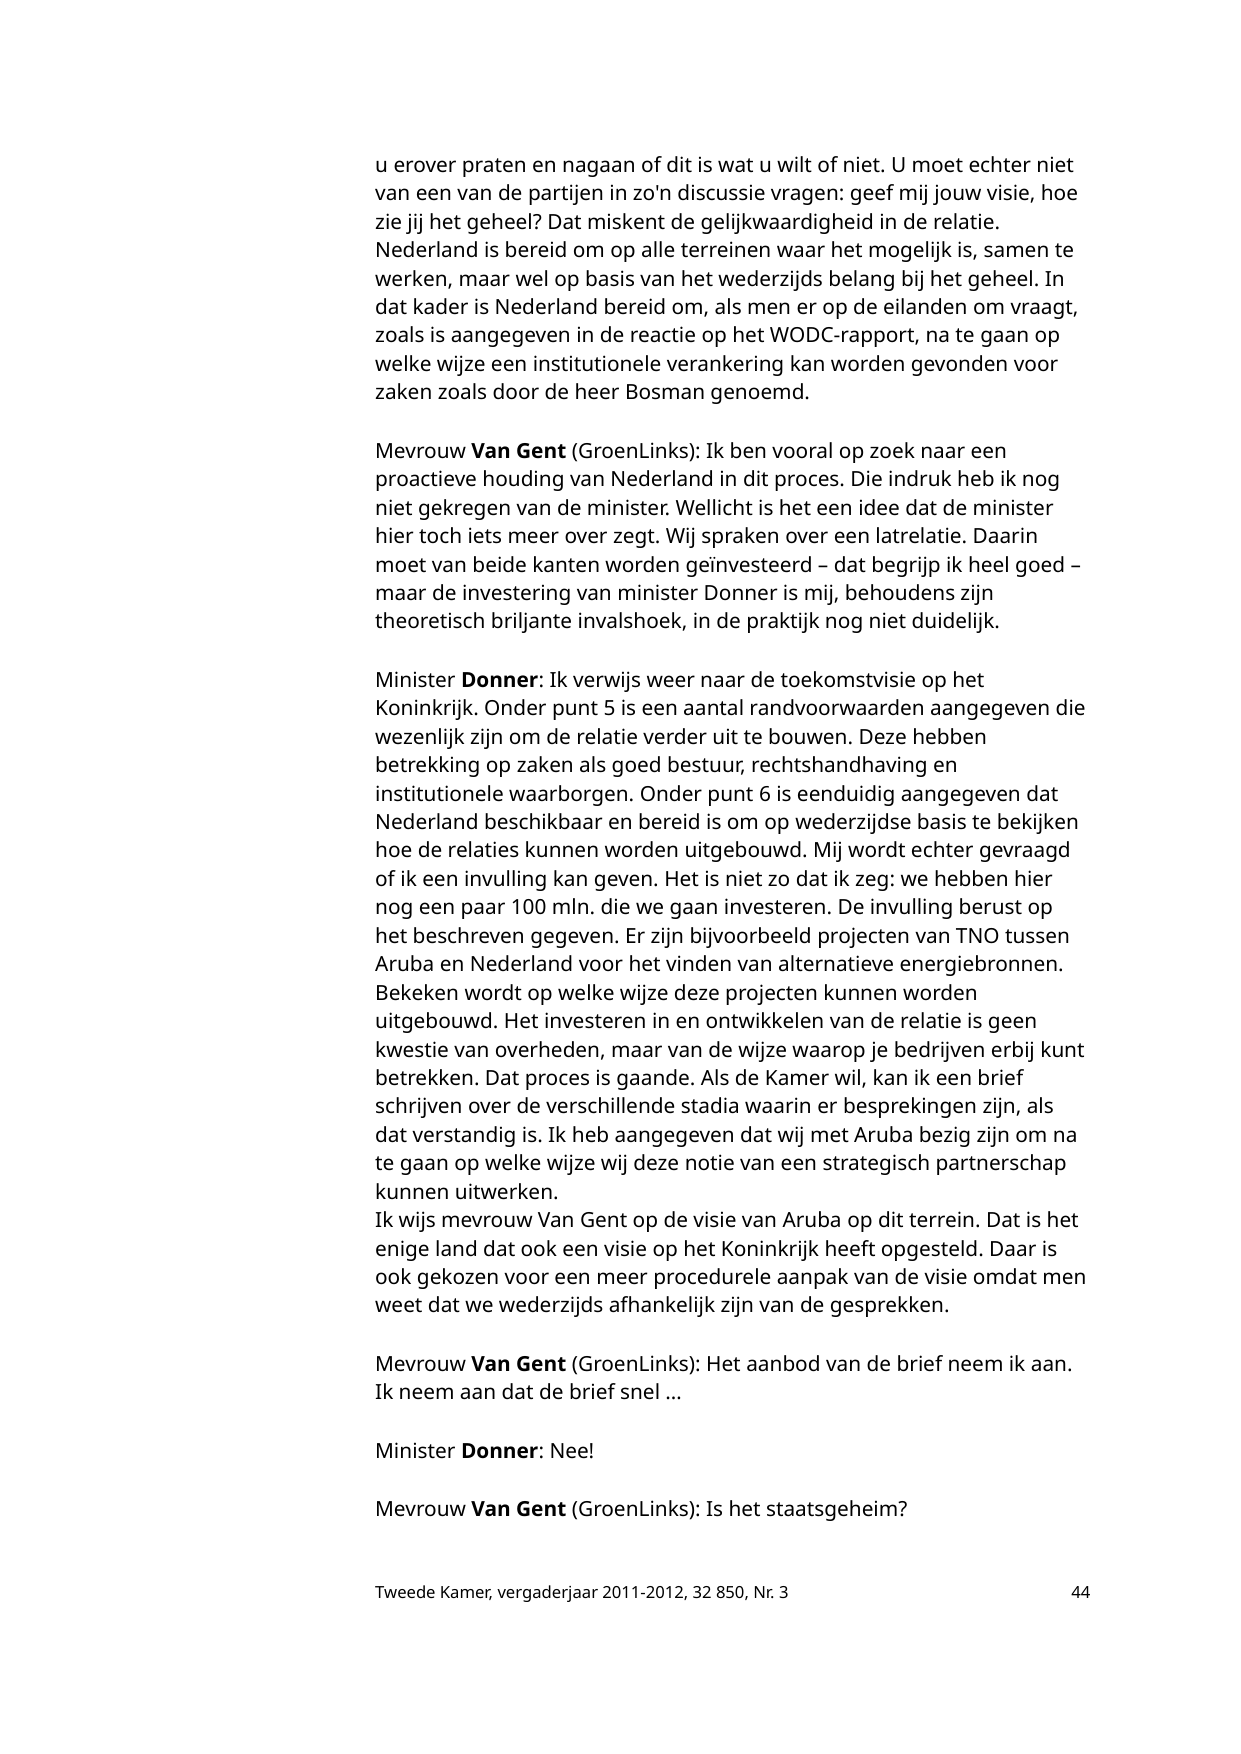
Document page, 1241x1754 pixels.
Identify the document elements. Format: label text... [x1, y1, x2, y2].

text Mevrouw Van Gent (GroenLinks): Het aanbod van de brief neem ik aan. Ik neem aan dat de brief snel … [375, 1349, 1090, 1406]
text Ik wijs mevrouw Van Gent op de visie van Aruba op dit terrein. Dat is het enige land dat ook een visie op het Koninkrijk heeft opgesteld. Daar is ook gekozen voor een meer procedurele aanpak van de visie omdat men weet dat we wederzijds afhankelijk zijn van de gesprekken. [375, 1205, 1090, 1319]
text Minister Donner: Nee! [375, 1436, 1090, 1464]
text u erover praten en nagaan of dit is wat u wilt of niet. U moet echter niet van een van de partijen in zo'n discussie vragen: geef mij jouw visie, hoe zie jij het geheel? Dat miskent de gelijkwaardigheid in de relatie. Nederland is bereid om op alle terreinen waar het mogelijk is, samen te werken, maar wel op basis van het wederzijds belang bij het geheel. In dat kader is Nederland bereid om, als men er op de eilanden om vraagt, zoals is aangegeven in de reactie op het WODC-rapport, na te gaan op welke wijze een institutionele verankering kan worden gevonden voor zaken zoals door de heer Bosman genoemd. [375, 150, 1090, 406]
text Mevrouw Van Gent (GroenLinks): Ik ben vooral op zoek naar een proactieve houding van Nederland in dit proces. Die indruk heb ik nog niet gekregen van de minister. Wellicht is het een idee dat de minister hier toch iets meer over zegt. Wij spraken over een latrelatie. Daarin moet van beide kanten worden geïnvesteerd – dat begrijp ik heel goed – maar de investering van minister Donner is mij, behoudens zijn theoretisch briljante invalshoek, in de praktijk nog niet duidelijk. [375, 436, 1090, 635]
text Minister Donner: Ik verwijs weer naar de toekomstvisie op het Koninkrijk. Onder punt 5 is een aantal randvoorwaarden aangegeven die wezenlijk zijn om de relatie verder uit te bouwen. Deze hebben betrekking op zaken als goed bestuur, rechtshandhaving en institutionele waarborgen. Onder punt 6 is eenduidig aangegeven dat Nederland beschikbaar en bereid is om op wederzijdse basis te bekijken hoe de relaties kunnen worden uitgebouwd. Mij wordt echter gevraagd of ik een invulling kan geven. Het is niet zo dat ik zeg: we hebben hier nog een paar 100 mln. die we gaan investeren. De invulling berust op het beschreven gegeven. Er zijn bijvoorbeeld projecten van TNO tussen Aruba en Nederland voor het vinden van alternatieve energiebronnen. Bekeken wordt op welke wijze deze projecten kunnen worden uitgebouwd. Het investeren in en ontwikkelen van de relatie is geen kwestie van overheden, maar van de wijze waarop je bedrijven erbij kunt betrekken. Dat proces is gaande. Als de Kamer wil, kan ik een brief schrijven over de verschillende stadia waarin er besprekingen zijn, als dat verstandig is. Ik heb aangegeven dat wij met Aruba bezig zijn om na te gaan op welke wijze wij deze notie van een strategisch partnerschap kunnen uitwerken. [375, 665, 1090, 1205]
text Mevrouw Van Gent (GroenLinks): Is het staatsgeheim? [375, 1494, 1090, 1523]
